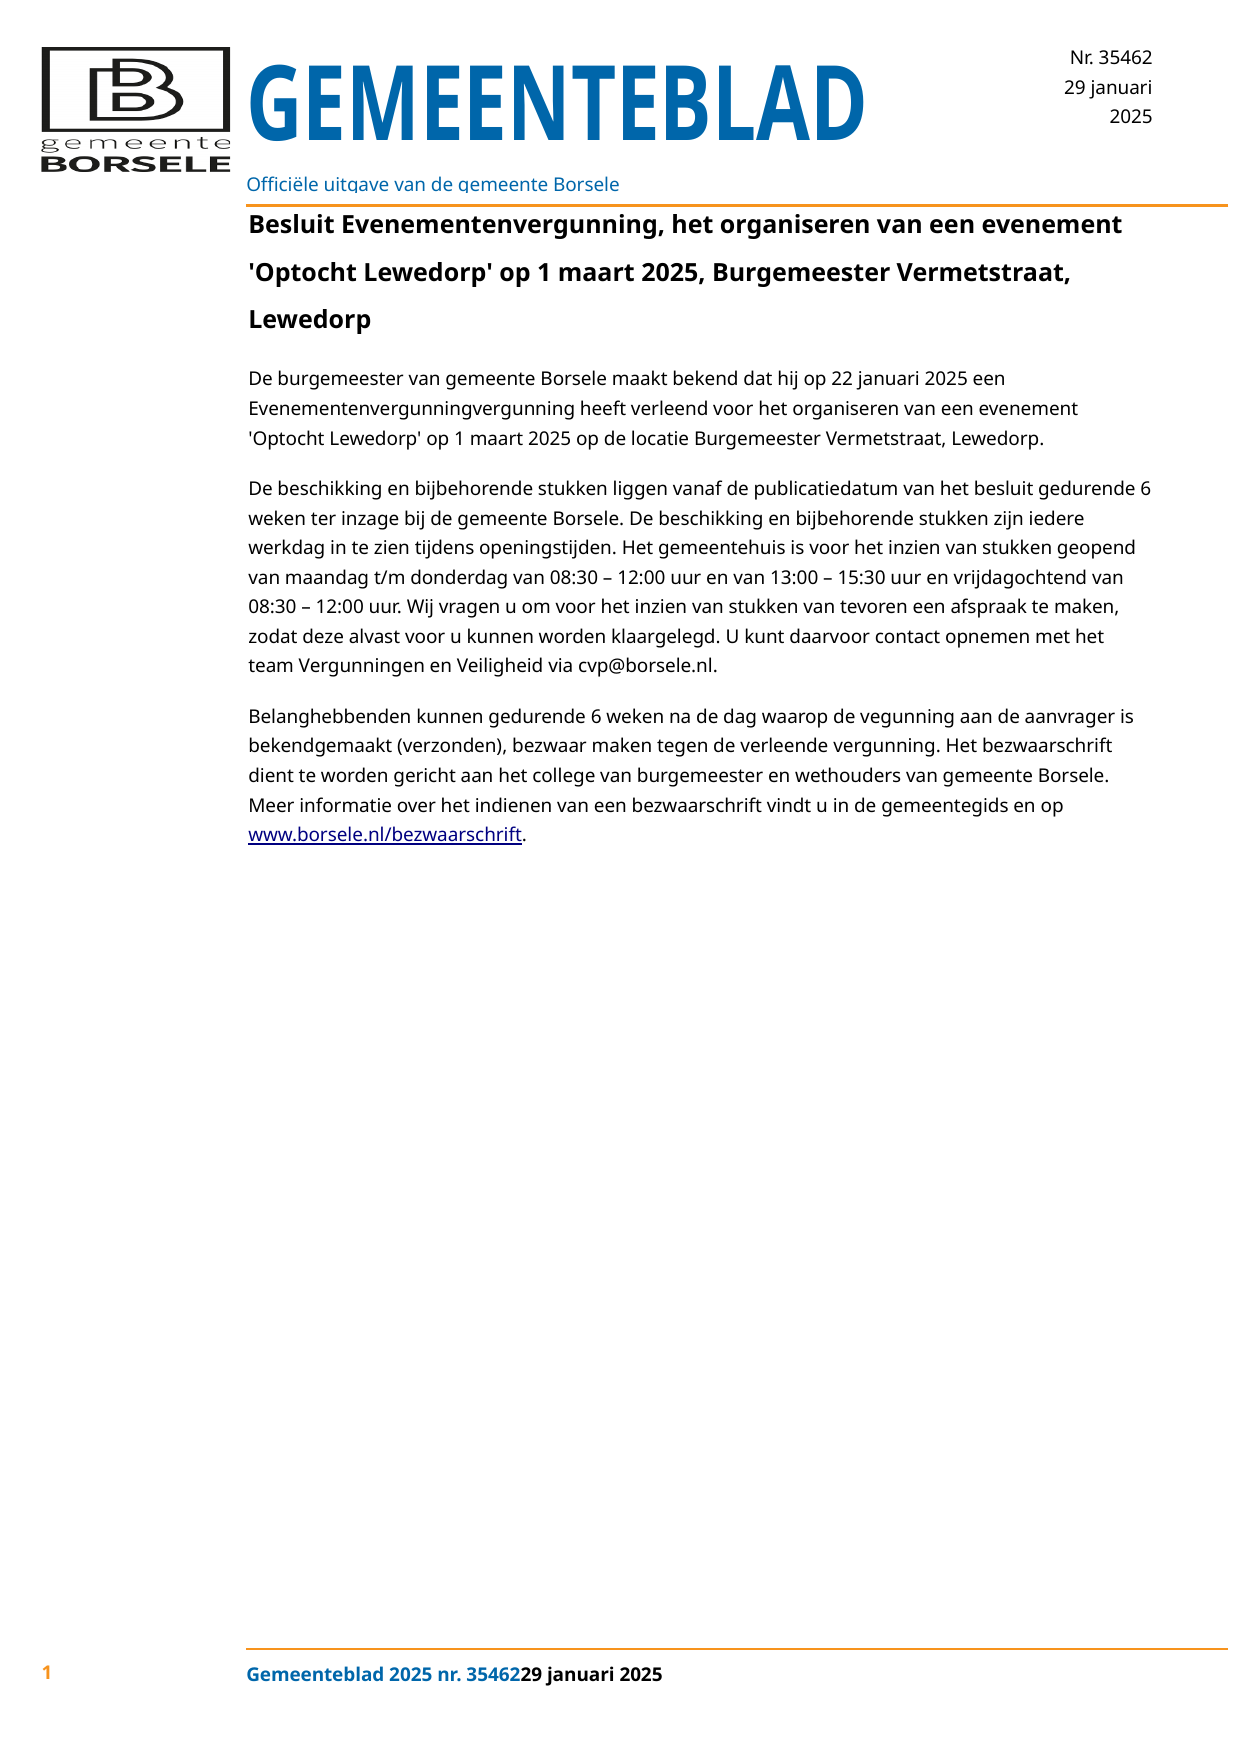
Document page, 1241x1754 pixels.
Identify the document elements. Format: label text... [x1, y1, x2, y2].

text Belanghebbenden kunnen gedurende 6 weken na de dag waarop de vegunning aan de aanvrager is bekendgemaakt (verzonden), bezwaar maken tegen de verleende vergunning. Het bezwaarschrift dient te worden gericht aan het college van burgemeester en wethouders van gemeente Borsele. Meer informatie over het indienen van een bezwaarschrift vindt u in de gemeentegids en op www.borsele.nl/bezwaarschrift. [248, 703, 1152, 847]
text De beschikking en bijbehorende stukken liggen vanaf de publicatiedatum van het besluit gedurende 6 weken ter inzage bij de gemeente Borsele. De beschikking en bijbehorende stukken zijn iedere werkdag in te zien tijdens openingstijden. Het gemeentehuis is voor het inzien van stukken geopend van maandag t/m donderdag van 08:30 – 12:00 uur en van 13:00 – 15:30 uur en vrijdagochtend van 08:30 – 12:00 uur. Wij vragen u om voor het inzien van stukken van tevoren een afspraak te maken, zodat deze alvast voor u kunnen worden klaargelegd. U kunt daarvoor contact opnemen met het team Vergunningen en Veiligheid via cvp@borsele.nl. [248, 475, 1152, 678]
picture [41, 47, 231, 172]
text De burgemeester van gemeente Borsele maakt bekend dat hij op 22 januari 2025 een Evenementenvergunningvergunning heeft verleend voor het organiseren van een evenement 'Optocht Lewedorp' op 1 maart 2025 op de locatie Burgemeester Vermetstraat, Lewedorp. [248, 366, 1152, 450]
text Besluit Evenementenvergunning, het organiseren van een evenement 'Optocht Lewedorp' op 1 maart 2025, Burgemeester Vermetstraat, Lewedorp [248, 207, 1152, 336]
